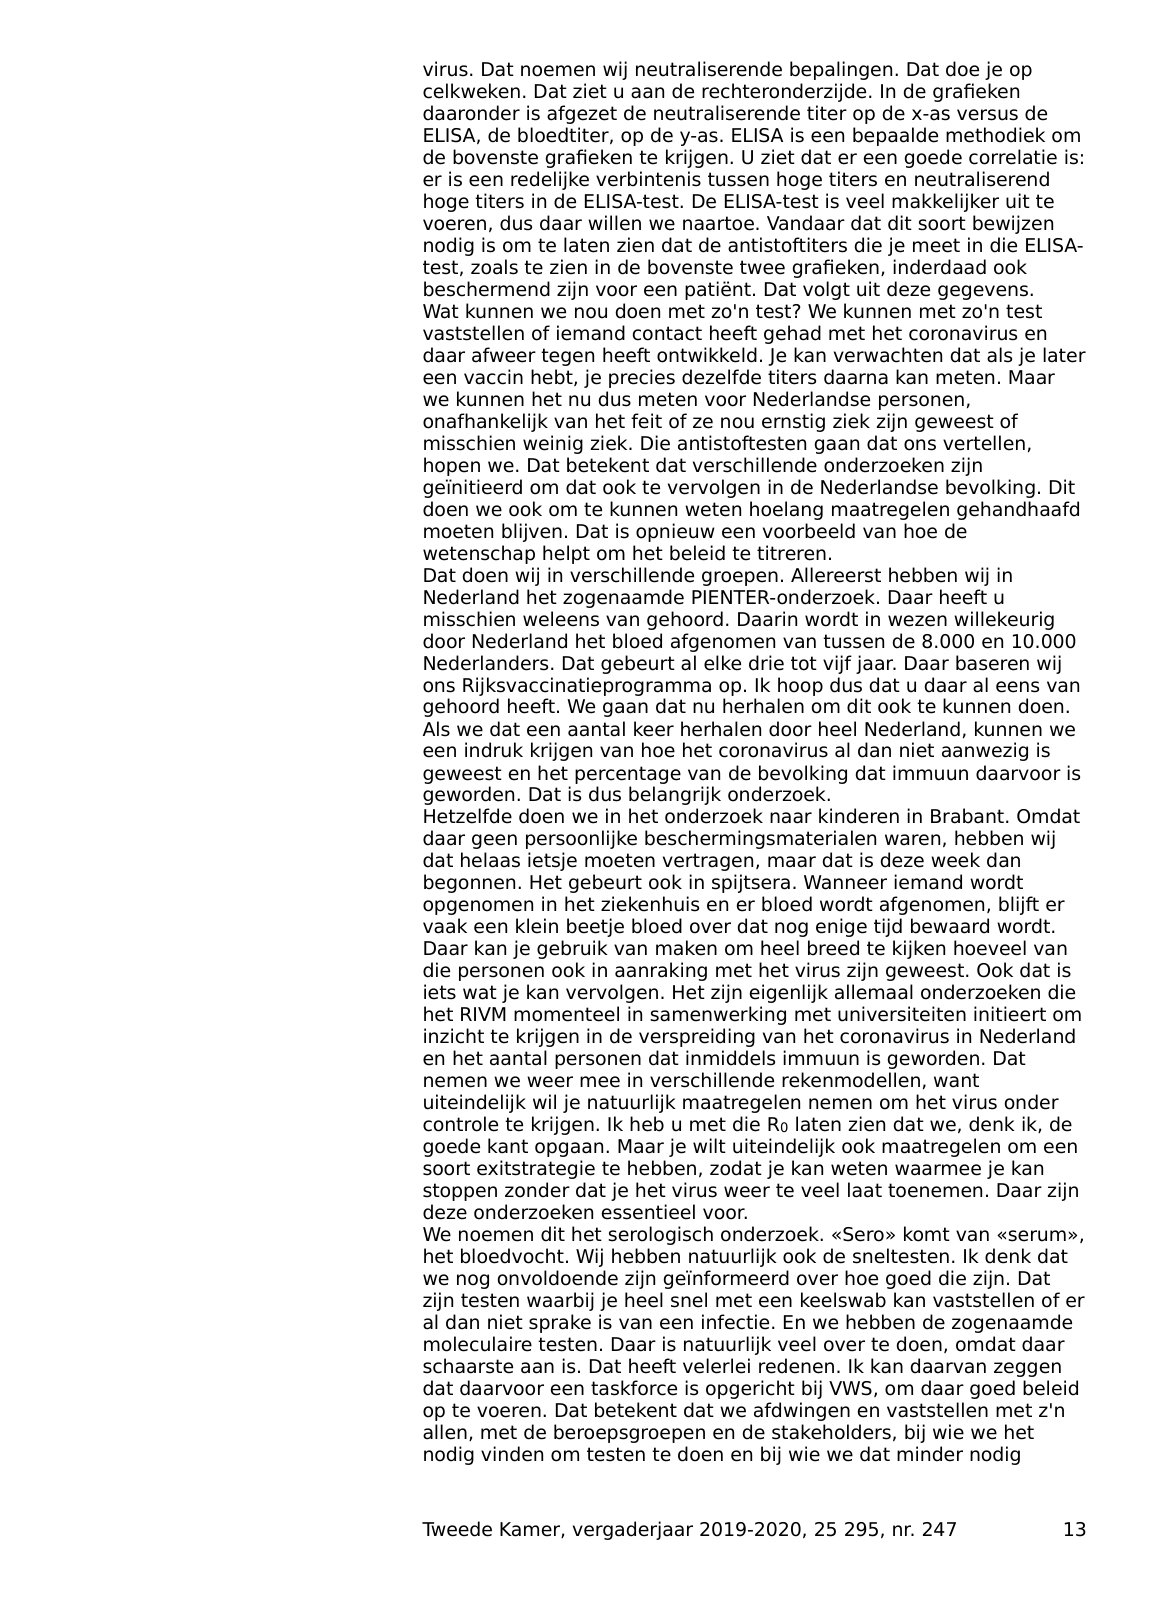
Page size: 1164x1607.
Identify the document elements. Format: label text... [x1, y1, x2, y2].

text Hetzelfde doen we in het onderzoek naar kinderen in Brabant. Omdat daar geen persoonlijke beschermingsmaterialen waren, hebben wij dat helaas ietsje moeten vertragen, maar dat is deze week dan begonnen. Het gebeurt ook in spijtsera. Wanneer iemand wordt opgenomen in het ziekenhuis en er bloed wordt afgenomen, blijft er vaak een klein beetje bloed over dat nog enige tijd bewaard wordt. Daar kan je gebruik van maken om heel breed te kijken hoeveel van die personen ook in aanraking met het virus zijn geweest. Ook dat is iets wat je kan vervolgen. Het zijn eigenlijk allemaal onderzoeken die het RIVM momenteel in samenwerking met universiteiten initieert om inzicht te krijgen in de verspreiding van het coronavirus in Nederland en het aantal personen dat inmiddels immuun is geworden. Dat nemen we weer mee in verschillende rekenmodellen, want uiteindelijk wil je natuurlijk maatregelen nemen om het virus onder controle te krijgen. Ik heb u met die R0 laten zien dat we, denk ik, de goede kant opgaan. Maar je wilt uiteindelijk ook maatregelen om een soort exitstrategie te hebben, zodat je kan weten waarmee je kan stoppen zonder dat je het virus weer te veel laat toenemen. Daar zijn deze onderzoeken essentieel voor. [422, 806, 1087, 1224]
text Dat doen wij in verschillende groepen. Allereerst hebben wij in Nederland het zogenaamde PIENTER-onderzoek. Daar heeft u misschien weleens van gehoord. Daarin wordt in wezen willekeurig door Nederland het bloed afgenomen van tussen de 8.000 en 10.000 Nederlanders. Dat gebeurt al elke drie tot vijf jaar. Daar baseren wij ons Rijksvaccinatieprogramma op. Ik hoop dus dat u daar al eens van gehoord heeft. We gaan dat nu herhalen om dit ook te kunnen doen. Als we dat een aantal keer herhalen door heel Nederland, kunnen we een indruk krijgen van hoe het coronavirus al dan niet aanwezig is geweest en het percentage van de bevolking dat immuun daarvoor is geworden. Dat is dus belangrijk onderzoek. [422, 564, 1087, 806]
text Wat kunnen we nou doen met zo'n test? We kunnen met zo'n test vaststellen of iemand contact heeft gehad met het coronavirus en daar afweer tegen heeft ontwikkeld. Je kan verwachten dat als je later een vaccin hebt, je precies dezelfde titers daarna kan meten. Maar we kunnen het nu dus meten voor Nederlandse personen, onafhankelijk van het feit of ze nou ernstig ziek zijn geweest of misschien weinig ziek. Die antistoftesten gaan dat ons vertellen, hopen we. Dat betekent dat verschillende onderzoeken zijn geïnitieerd om dat ook te vervolgen in de Nederlandse bevolking. Dit doen we ook om te kunnen weten hoelang maatregelen gehandhaafd moeten blijven. Dat is opnieuw een voorbeeld van hoe de wetenschap helpt om het beleid te titreren. [422, 301, 1087, 564]
text We noemen dit het serologisch onderzoek. «Sero» komt van «serum», het bloedvocht. Wij hebben natuurlijk ook de sneltesten. Ik denk dat we nog onvoldoende zijn geïnformeerd over hoe goed die zijn. Dat zijn testen waarbij je heel snel met een keelswab kan vaststellen of er al dan niet sprake is van een infectie. En we hebben de zogenaamde moleculaire testen. Daar is natuurlijk veel over te doen, omdat daar schaarste aan is. Dat heeft velerlei redenen. Ik kan daarvan zeggen dat daarvoor een taskforce is opgericht bij VWS, om daar goed beleid op te voeren. Dat betekent dat we afdwingen en vaststellen met z'n allen, met de beroepsgroepen en de stakeholders, bij wie we het nodig vinden om testen te doen en bij wie we dat minder nodig [422, 1224, 1087, 1466]
text virus. Dat noemen wij neutraliserende bepalingen. Dat doe je op celkweken. Dat ziet u aan de rechteronderzijde. In de grafieken daaronder is afgezet de neutraliserende titer op de x-as versus de ELISA, de bloedtiter, op de y-as. ELISA is een bepaalde methodiek om de bovenste grafieken te krijgen. U ziet dat er een goede correlatie is: er is een redelijke verbintenis tussen hoge titers en neutraliserend hoge titers in de ELISA-test. De ELISA-test is veel makkelijker uit te voeren, dus daar willen we naartoe. Vandaar dat dit soort bewijzen nodig is om te laten zien dat de antistoftiters die je meet in die ELISA-test, zoals te zien in de bovenste twee grafieken, inderdaad ook beschermend zijn voor een patiënt. Dat volgt uit deze gegevens. [422, 59, 1087, 301]
